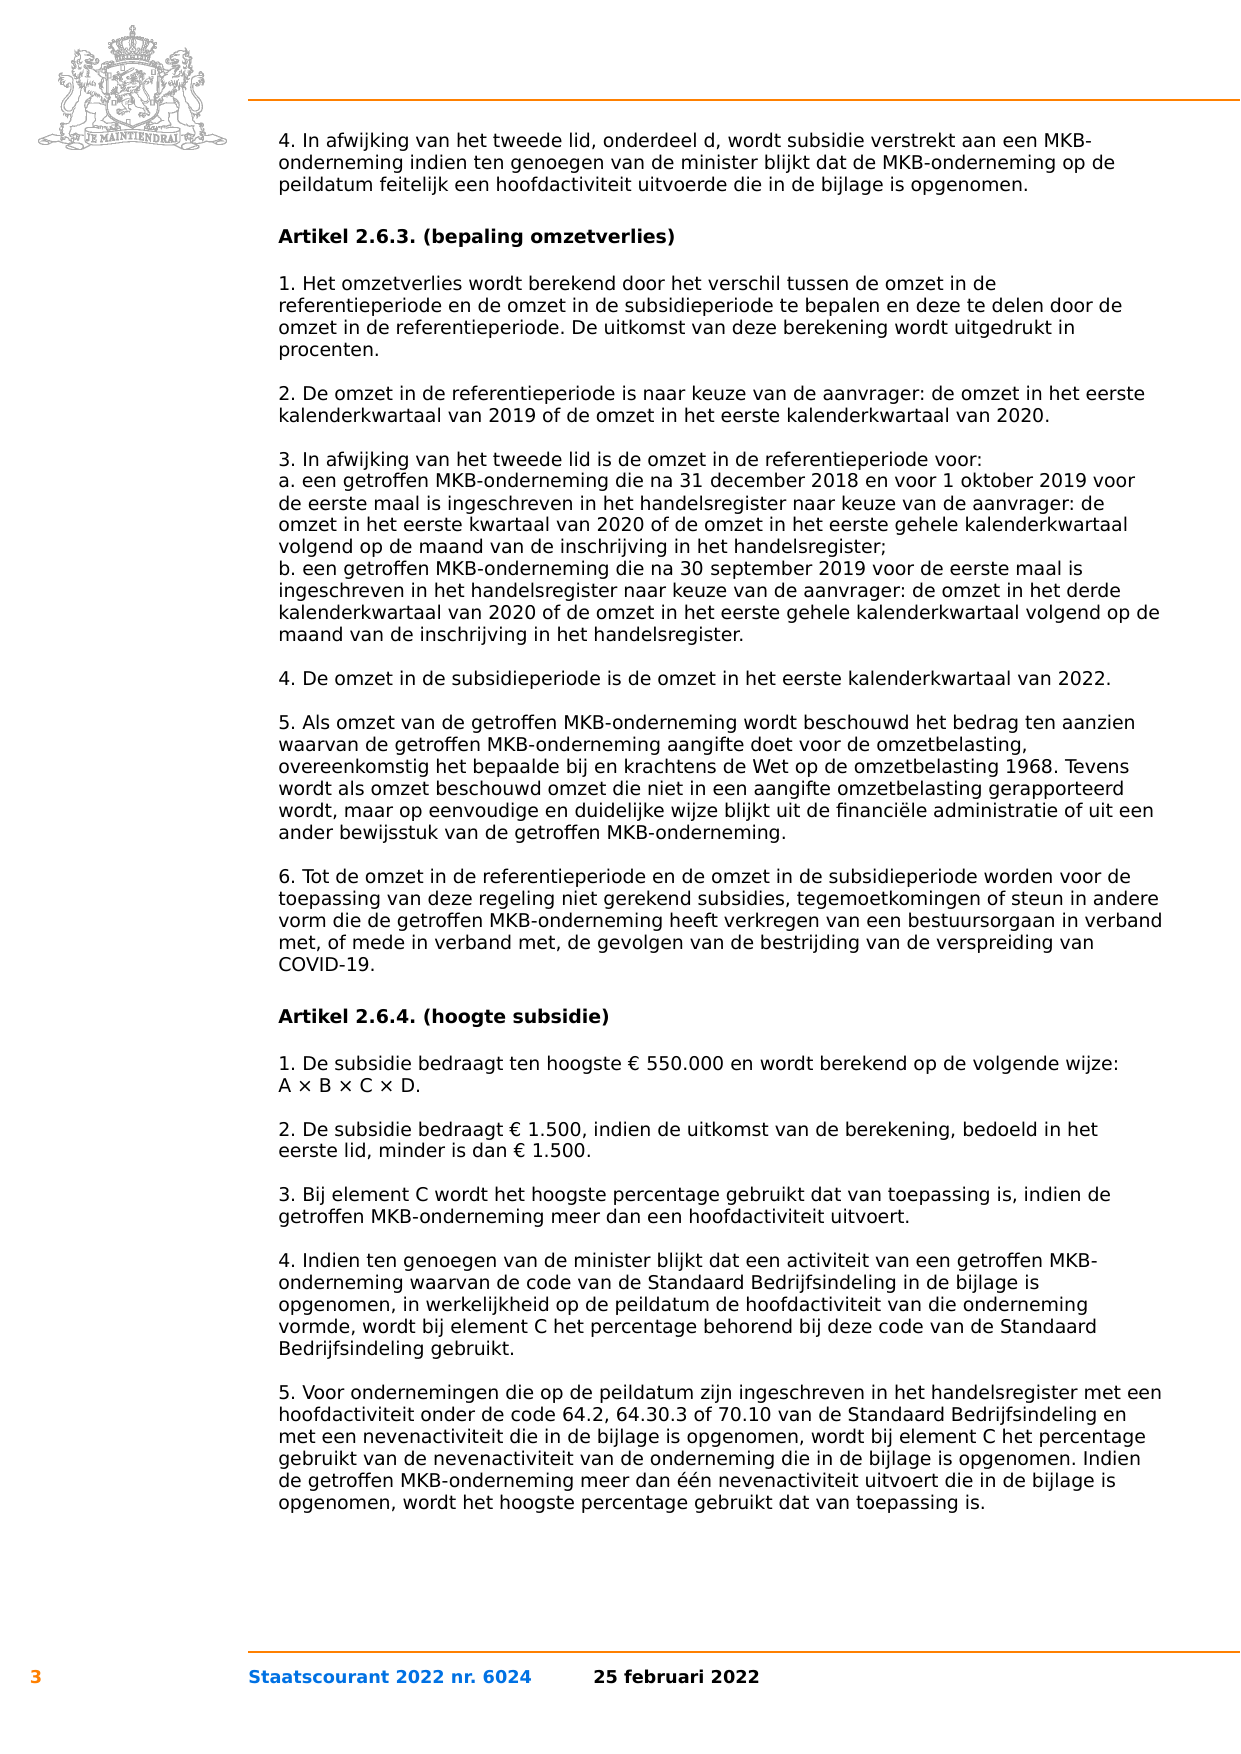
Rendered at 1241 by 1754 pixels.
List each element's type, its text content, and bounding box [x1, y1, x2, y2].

text b. een getroffen MKB-onderneming die na 30 september 2019 voor de eerste maal is ingeschreven in het handelsregister naar keuze van de aanvrager: de omzet in het derde kalenderkwartaal van 2020 of de omzet in het eerste gehele kalenderkwartaal volgend op de maand van de inschrijving in het handelsregister. [278, 558, 1163, 646]
text 3. In afwijking van het tweede lid is de omzet in de referentieperiode voor: [278, 448, 1163, 470]
text 4. Indien ten genoegen van de minister blijkt dat een activiteit van een getroffen MKB- onderneming waarvan de code van de Standaard Bedrijfsindeling in de bijlage is opgenomen, in werkelijkheid op de peildatum de hoofdactiviteit van die onderneming vormde, wordt bij element C het percentage behorend bij deze code van de Standaard Bedrijfsindeling gebruikt. [278, 1250, 1163, 1360]
text 3. Bij element C wordt het hoogste percentage gebruikt dat van toepassing is, indien de getroffen MKB-onderneming meer dan een hoofdactiviteit uitvoert. [278, 1184, 1163, 1228]
picture [38, 25, 227, 150]
text a. een getroffen MKB-onderneming die na 31 december 2018 en voor 1 oktober 2019 voor de eerste maal is ingeschreven in het handelsregister naar keuze van de aanvrager: de omzet in het eerste kwartaal van 2020 of de omzet in het eerste gehele kalenderkwartaal volgend op de maand van de inschrijving in het handelsregister; [278, 470, 1163, 558]
text 6. Tot de omzet in de referentieperiode en de omzet in de subsidieperiode worden voor de toepassing van deze regeling niet gerekend subsidies, tegemoetkomingen of steun in andere vorm die de getroffen MKB-onderneming heeft verkregen van een bestuursorgaan in verband met, of mede in verband met, de gevolgen van de bestrijding van de verspreiding van COVID-19. [278, 866, 1163, 976]
text A × B × C × D. [278, 1074, 1163, 1097]
text 1. De subsidie bedraagt ten hoogste € 550.000 en wordt berekend op de volgende wijze: [278, 1053, 1163, 1074]
text 5. Als omzet van de getroffen MKB-onderneming wordt beschouwd het bedrag ten aanzien waarvan de getroffen MKB-onderneming aangifte doet voor de omzetbelasting, overeenkomstig het bepaalde bij en krachtens de Wet op de omzetbelasting 1968. Tevens wordt als omzet beschouwd omzet die niet in een aangifte omzetbelasting gerapporteerd wordt, maar op eenvoudige en duidelijke wijze blijkt uit de financiële administratie of uit een ander bewijsstuk van de getroffen MKB-onderneming. [278, 712, 1163, 844]
text 4. In afwijking van het tweede lid, onderdeel d, wordt subsidie verstrekt aan een MKB- onderneming indien ten genoegen van de minister blijkt dat de MKB-onderneming op de peildatum feitelijk een hoofdactiviteit uitvoerde die in de bijlage is opgenomen. [278, 130, 1163, 196]
text 5. Voor ondernemingen die op de peildatum zijn ingeschreven in het handelsregister met een hoofdactiviteit onder de code 64.2, 64.30.3 of 70.10 van de Standaard Bedrijfsindeling en met een nevenactiviteit die in de bijlage is opgenomen, wordt bij element C het percentage gebruikt van de nevenactiviteit van de onderneming die in de bijlage is opgenomen. Indien de getroffen MKB-onderneming meer dan één nevenactiviteit uitvoert die in de bijlage is opgenomen, wordt het hoogste percentage gebruikt dat van toepassing is. [278, 1382, 1163, 1514]
text 4. De omzet in de subsidieperiode is de omzet in het eerste kalenderkwartaal van 2022. [278, 668, 1163, 690]
subtitle Artikel 2.6.4. (hoogte subsidie) [278, 1006, 1163, 1028]
text 2. De subsidie bedraagt € 1.500, indien de uitkomst van de berekening, bedoeld in het eerste lid, minder is dan € 1.500. [278, 1118, 1163, 1162]
subtitle Artikel 2.6.3. (bepaling omzetverlies) [278, 226, 1163, 248]
text 2. De omzet in de referentieperiode is naar keuze van de aanvrager: de omzet in het eerste kalenderkwartaal van 2019 of de omzet in het eerste kalenderkwartaal van 2020. [278, 383, 1163, 427]
text 1. Het omzetverlies wordt berekend door het verschil tussen de omzet in de referentieperiode en de omzet in de subsidieperiode te bepalen en deze te delen door de omzet in de referentieperiode. De uitkomst van deze berekening wordt uitgedrukt in procenten. [278, 273, 1163, 361]
